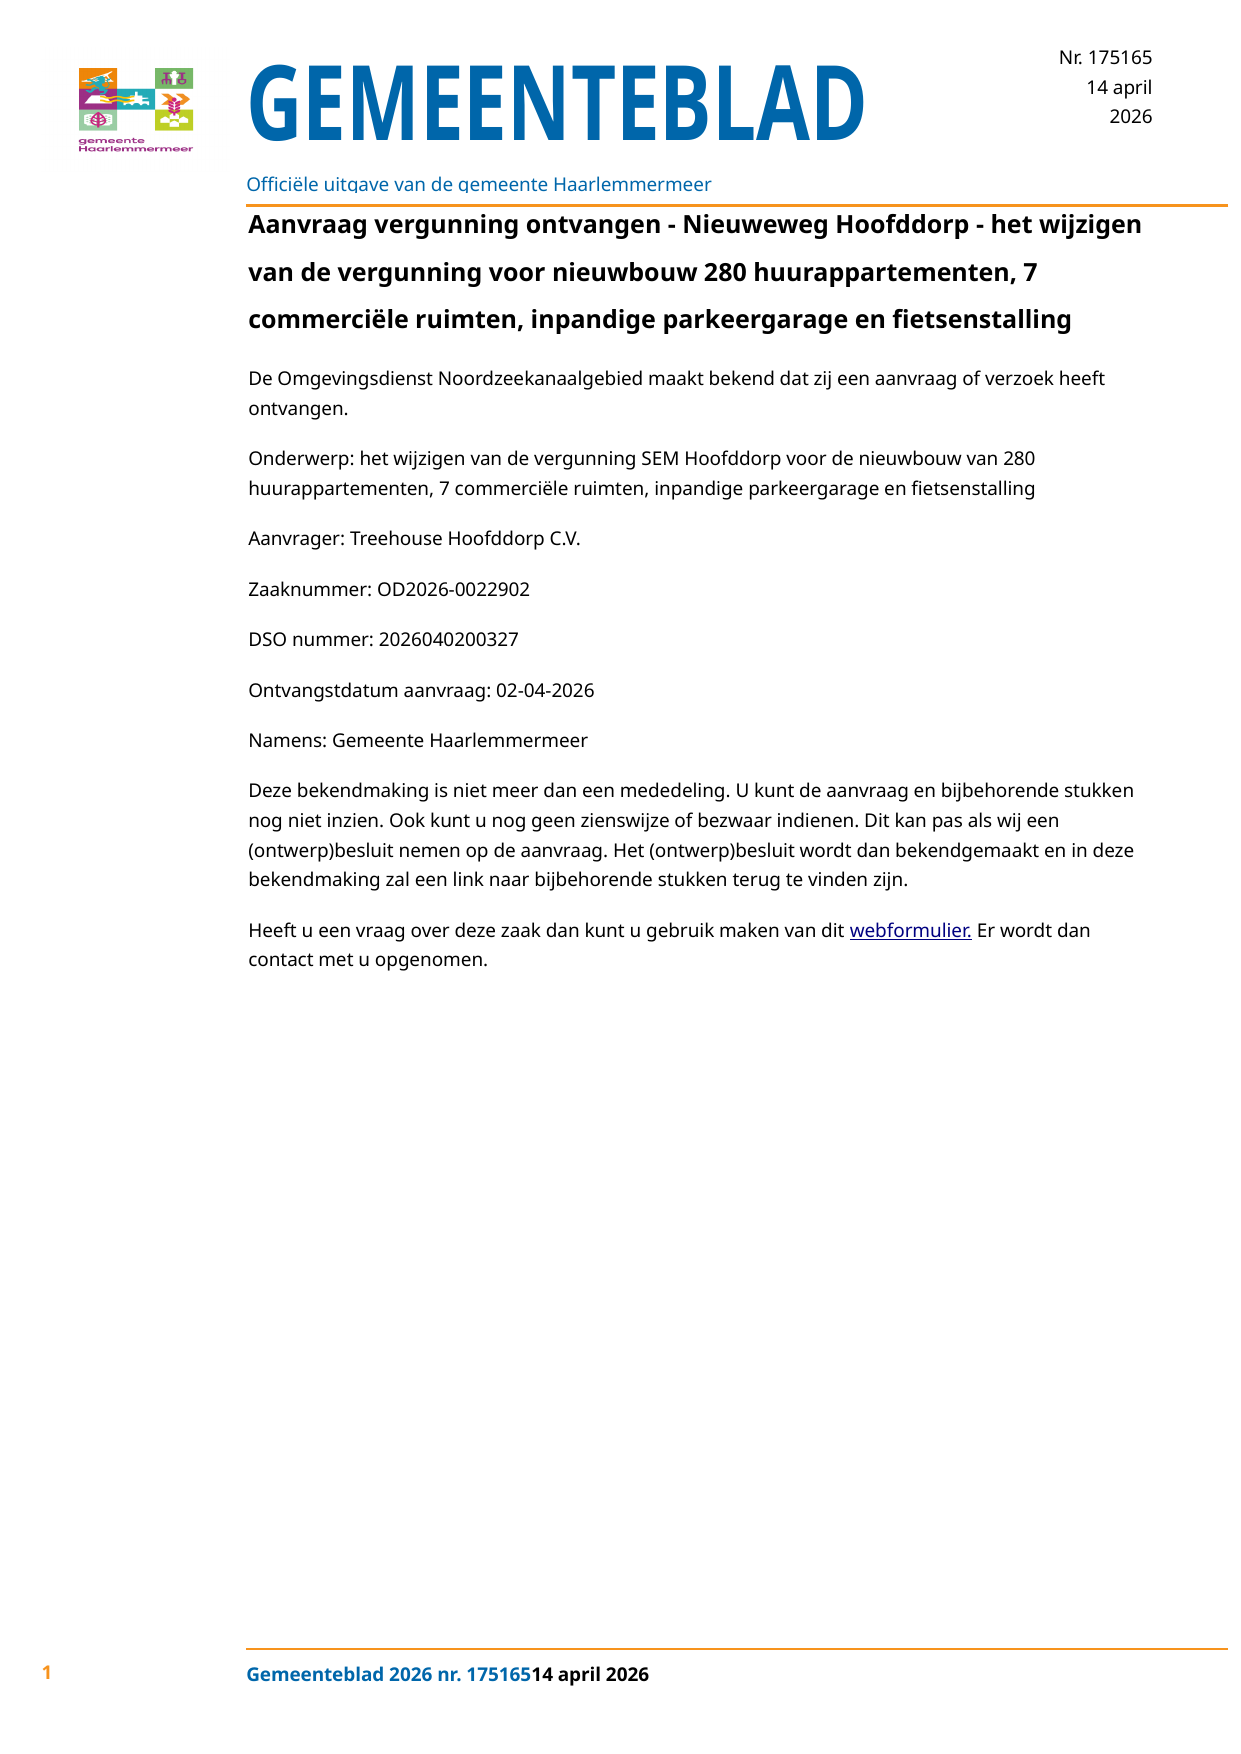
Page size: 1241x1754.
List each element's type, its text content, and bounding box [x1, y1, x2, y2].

picture [41, 47, 231, 172]
text Zaaknummer: OD2026-0022902 [248, 576, 1152, 602]
text Heeft u een vraag over deze zaak dan kunt u gebruik maken van dit webformulier. Er wordt dan contact met u opgenomen. [248, 917, 1152, 972]
text Ontvangstdatum aanvraag: 02-04-2026 [248, 677, 1152, 702]
text Namens: Gemeente Haarlemmermeer [248, 727, 1152, 753]
text Deze bekendmaking is niet meer dan een mededeling. U kunt de aanvraag en bijbehorende stukken nog niet inzien. Ook kunt u nog geen zienswijze of bezwaar indienen. Dit kan pas als wij een (ontwerp)besluit nemen op de aanvraag. Het (ontwerp)besluit wordt dan bekendgemaakt en in deze bekendmaking zal een link naar bijbehorende stukken terug te vinden zijn. [248, 778, 1152, 892]
text DSO nummer: 2026040200327 [248, 626, 1152, 652]
text Onderwerp: het wijzigen van de vergunning SEM Hoofddorp voor de nieuwbouw van 280 huurappartementen, 7 commerciële ruimten, inpandige parkeergarage en fietsenstalling [248, 446, 1152, 501]
text De Omgevingsdienst Noordzeekanaalgebied maakt bekend dat zij een aanvraag of verzoek heeft ontvangen. [248, 366, 1152, 421]
text Aanvraag vergunning ontvangen - Nieuweweg Hoofddorp - het wijzigen van de vergunning voor nieuwbouw 280 huurappartementen, 7 commerciële ruimten, inpandige parkeergarage en fietsenstalling [248, 207, 1152, 336]
text Aanvrager: Treehouse Hoofddorp C.V. [248, 526, 1152, 551]
